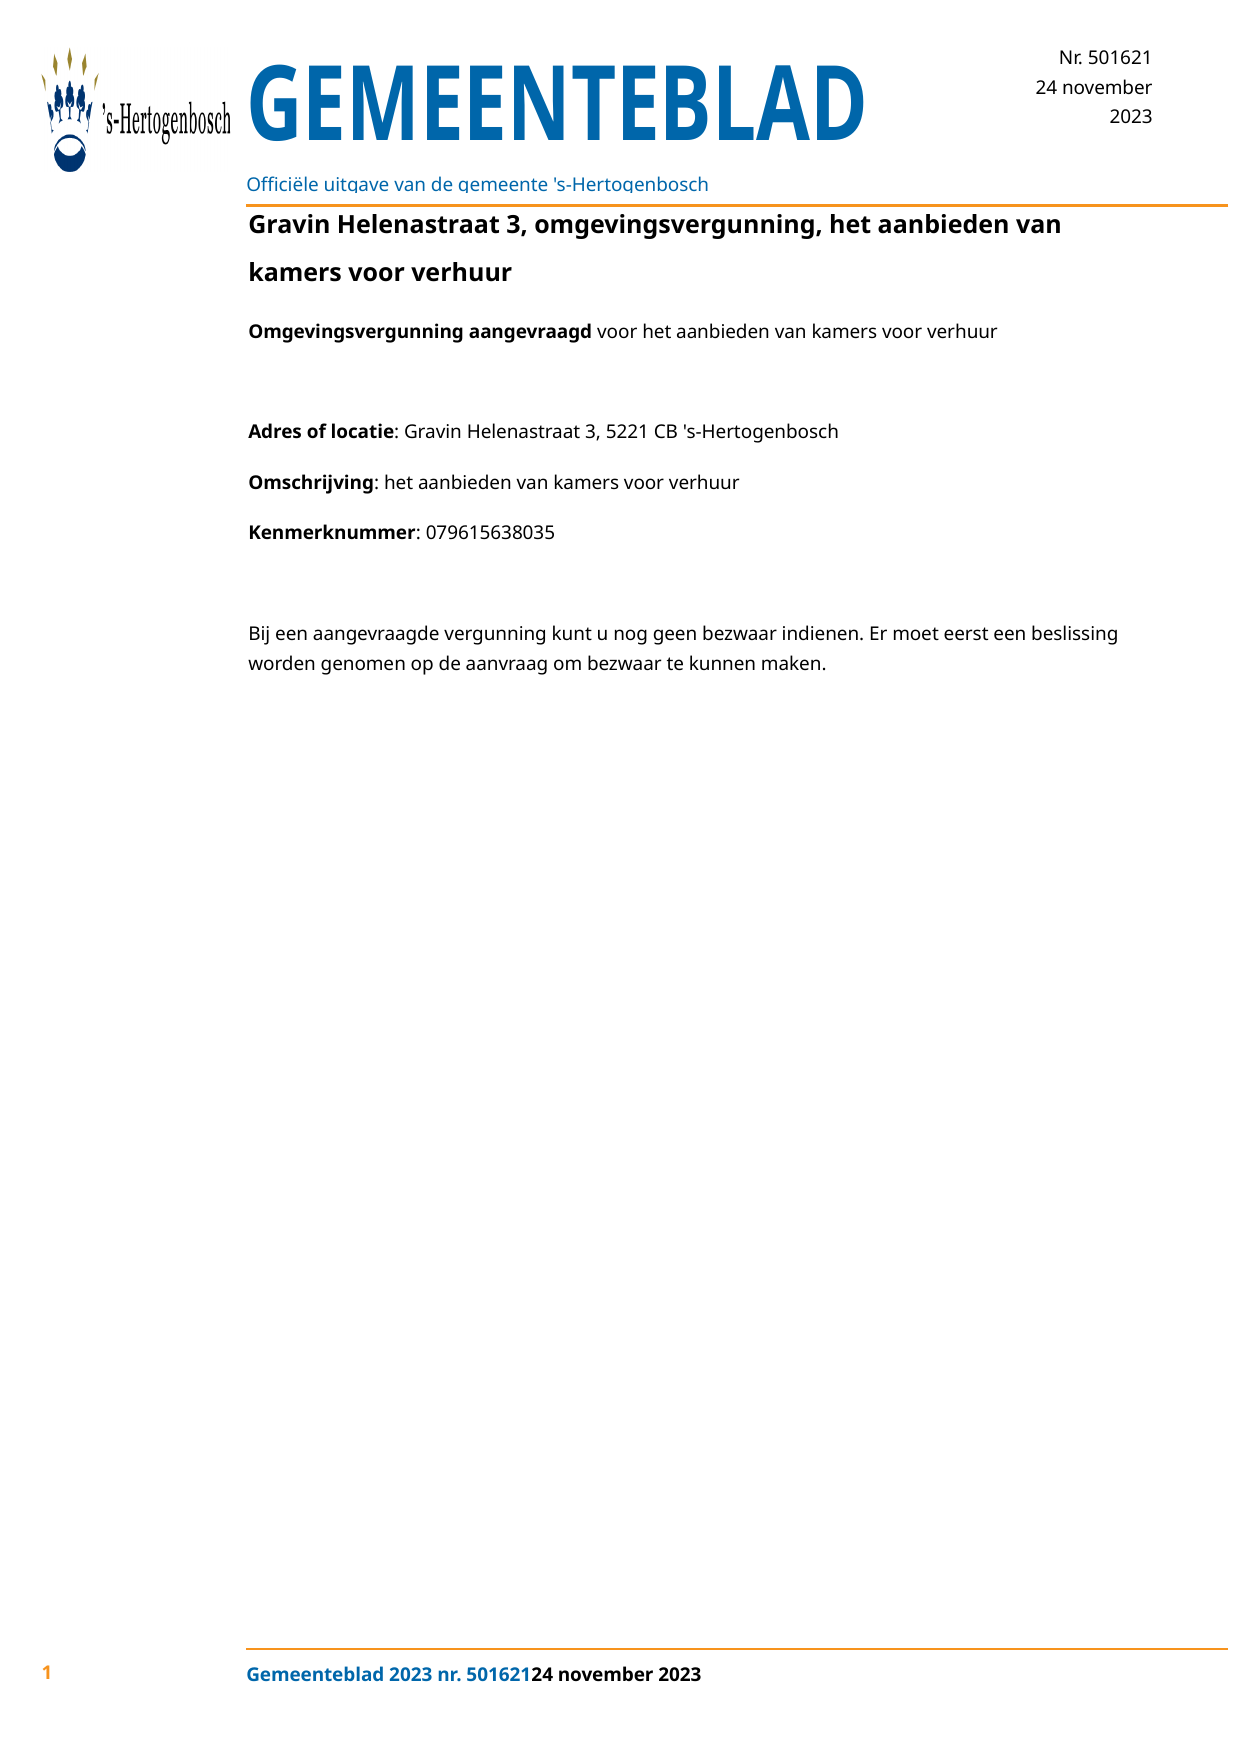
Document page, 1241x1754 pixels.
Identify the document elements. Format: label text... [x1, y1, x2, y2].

text Omschrijving: het aanbieden van kamers voor verhuur [248, 469, 1152, 495]
text Adres of locatie: Gravin Helenastraat 3, 5221 CB 's-Hertogenbosch [248, 419, 1152, 444]
text Omgevingsvergunning aangevraagd voor het aanbieden van kamers voor verhuur [248, 318, 1152, 344]
text Bij een aangevraagde vergunning kunt u nog geen bezwaar indienen. Er moet eerst een beslissing worden genomen op de aanvraag om bezwaar te kunnen maken. [248, 620, 1152, 676]
text Kenmerknummer: 079615638035 [248, 519, 1152, 545]
picture [41, 47, 231, 172]
text Gravin Helenastraat 3, omgevingsvergunning, het aanbieden van kamers voor verhuur [248, 207, 1152, 288]
